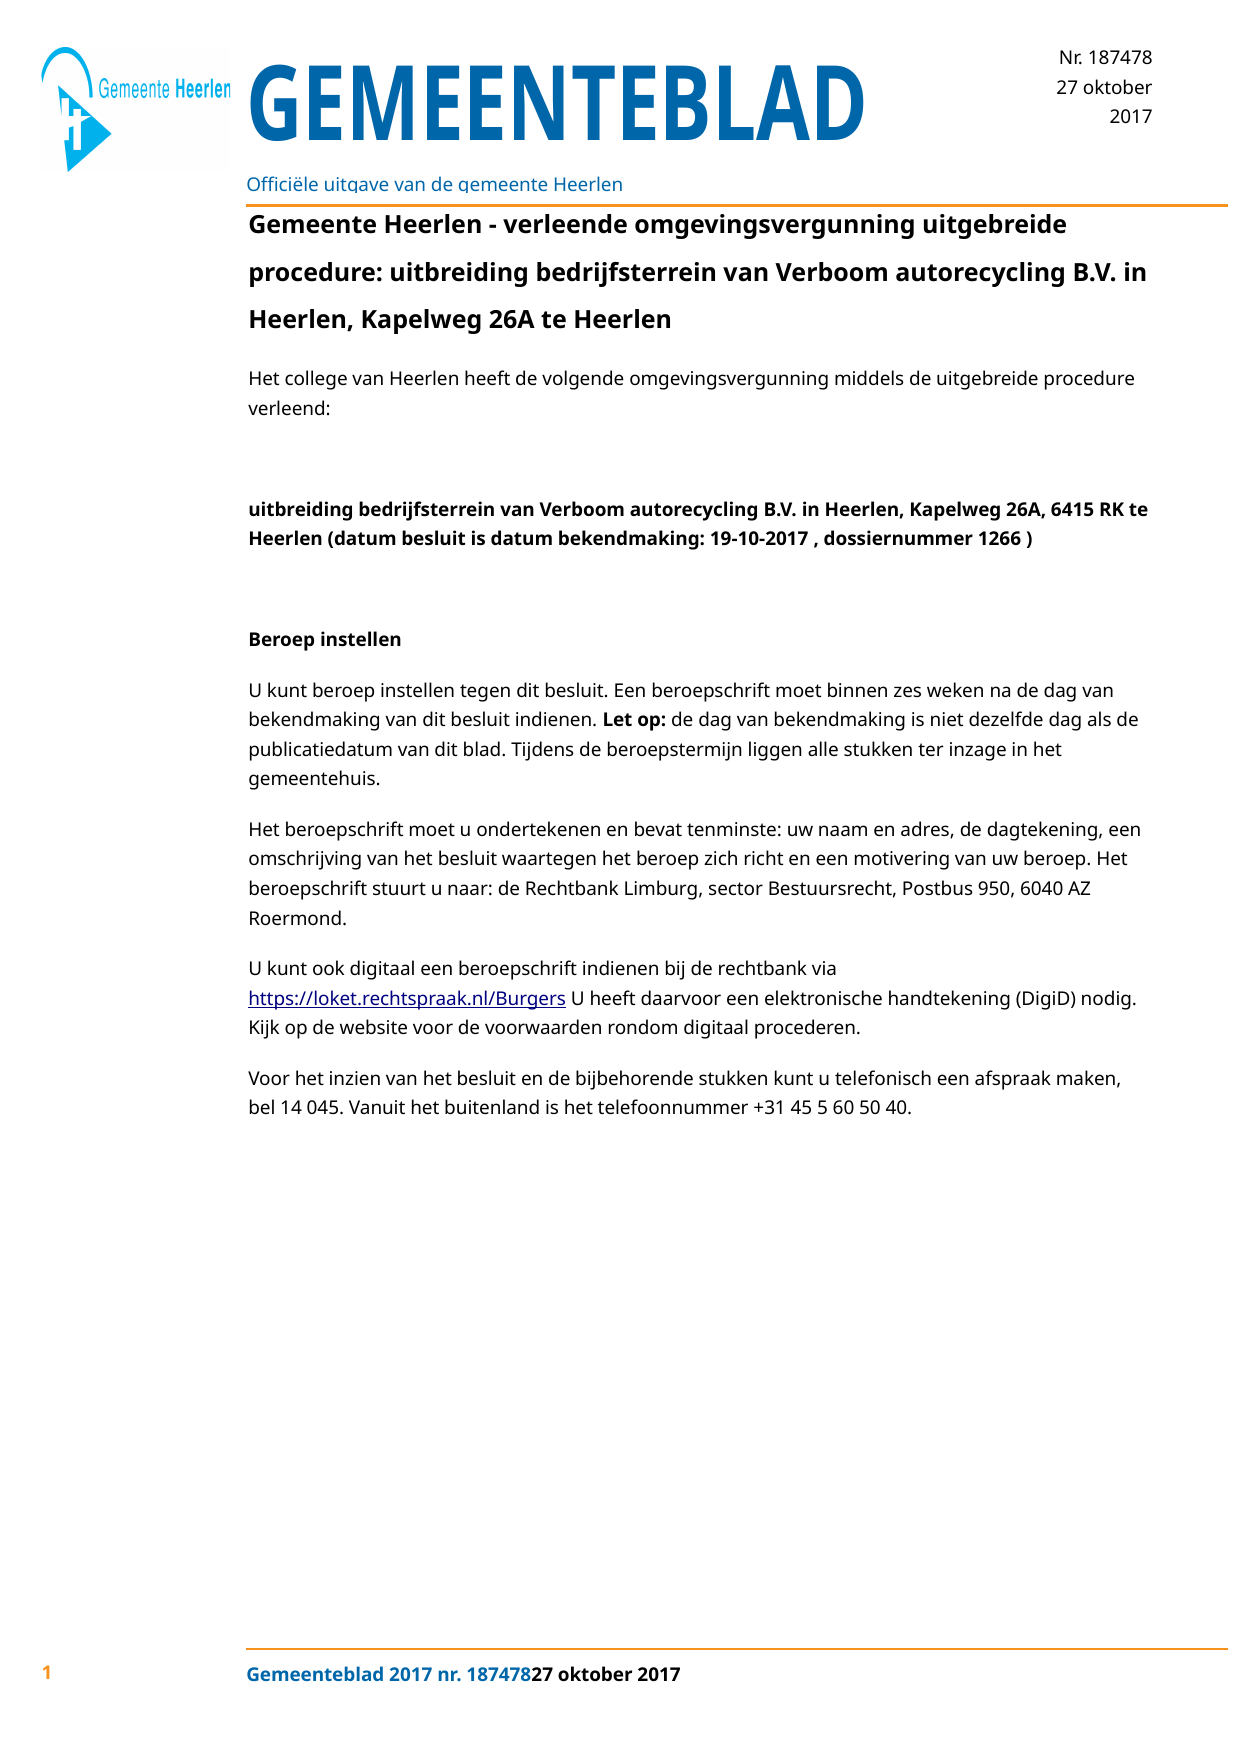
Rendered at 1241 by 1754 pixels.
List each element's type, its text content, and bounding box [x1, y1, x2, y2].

picture [41, 47, 231, 172]
text U kunt ook digitaal een beroepschrift indienen bij de rechtbank via https://loket.rechtspraak.nl/Burgers U heeft daarvoor een elektronische handtekening (DigiD) nodig. Kijk op de website voor de voorwaarden rondom digitaal procederen. [248, 955, 1152, 1040]
text Voor het inzien van het besluit en de bijbehorende stukken kunt u telefonisch een afspraak maken, bel 14 045. Vanuit het buitenland is het telefoonnummer +31 45 5 60 50 40. [248, 1065, 1152, 1120]
text Gemeente Heerlen - verleende omgevingsvergunning uitgebreide procedure: uitbreiding bedrijfsterrein van Verboom autorecycling B.V. in Heerlen, Kapelweg 26A te Heerlen [248, 207, 1152, 336]
text uitbreiding bedrijfsterrein van Verboom autorecycling B.V. in Heerlen, Kapelweg 26A, 6415 RK te Heerlen (datum besluit is datum bekendmaking: 19-10-2017 , dossiernummer 1266 ) [248, 496, 1152, 551]
text U kunt beroep instellen tegen dit besluit. Een beroepschrift moet binnen zes weken na de dag van bekendmaking van dit besluit indienen. Let op: de dag van bekendmaking is niet dezelfde dag als de publicatiedatum van dit blad. Tijdens de beroepstermijn liggen alle stukken ter inzage in het gemeentehuis. [248, 677, 1152, 791]
text Het beroepschrift moet u ondertekenen en bevat tenminste: uw naam en adres, de dagtekening, een omschrijving van het besluit waartegen het beroep zich richt en een motivering van uw beroep. Het beroepschrift stuurt u naar: de Rechtbank Limburg, sector Bestuursrecht, Postbus 950, 6040 AZ Roermond. [248, 816, 1152, 930]
picture [41, 47, 58, 70]
text Beroep instellen [248, 626, 1152, 652]
text Het college van Heerlen heeft de volgende omgevingsvergunning middels de uitgebreide procedure verleend: [248, 366, 1152, 421]
